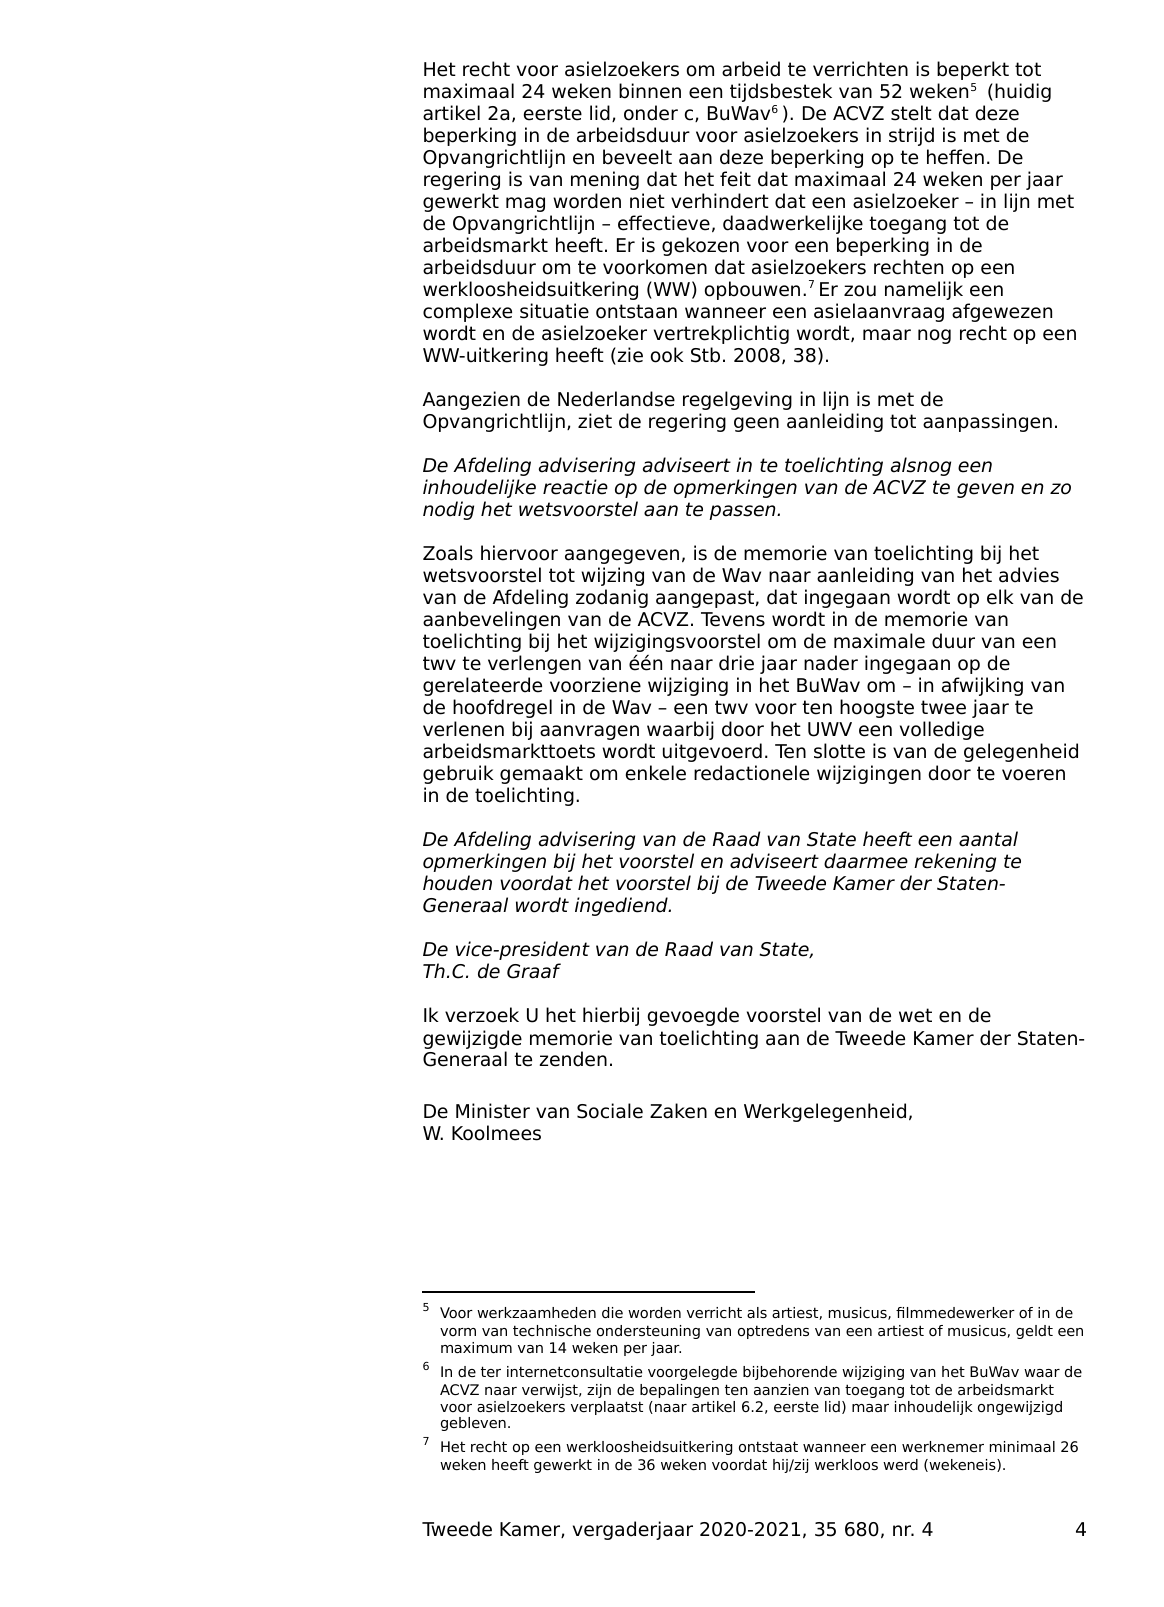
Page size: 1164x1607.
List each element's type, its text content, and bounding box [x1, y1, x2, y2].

text De Afdeling advisering adviseert in te toelichting alsnog een inhoudelijke reactie op de opmerkingen van de ACVZ te geven en zo nodig het wetsvoorstel aan te passen. [422, 455, 1087, 521]
text Aangezien de Nederlandse regelgeving in lijn is met de Opvangrichtlijn, ziet de regering geen aanleiding tot aanpassingen. [422, 389, 1087, 433]
text Het recht voor asielzoekers om arbeid te verrichten is beperkt tot maximaal 24 weken binnen een tijdsbestek van 52 weken (huidig artikel 2a, eerste lid, onder c, BuWav). De ACVZ stelt dat deze beperking in de arbeidsduur voor asielzoekers in strijd is met de Opvangrichtlijn en beveelt aan deze beperking op te heffen. De regering is van mening dat het feit dat maximaal 24 weken per jaar gewerkt mag worden niet verhindert dat een asielzoeker – in lijn met de Opvangrichtlijn – effectieve, daadwerkelijke toegang tot de arbeidsmarkt heeft. Er is gekozen voor een beperking in de arbeidsduur om te voorkomen dat asielzoekers rechten op een werkloosheidsuitkering (WW) opbouwen.Er zou namelijk een complexe situatie ontstaan wanneer een asielaanvraag afgewezen wordt en de asielzoeker vertrekplichtig wordt, maar nog recht op een WW-uitkering heeft (zie ook Stb. 2008, 38). [422, 59, 1087, 367]
text Zoals hiervoor aangegeven, is de memorie van toelichting bij het wetsvoorstel tot wijzing van de Wav naar aanleiding van het advies van de Afdeling zodanig aangepast, dat ingegaan wordt op elk van de aanbevelingen van de ACVZ. Tevens wordt in de memorie van toelichting bij het wijzigingsvoorstel om de maximale duur van een twv te verlengen van één naar drie jaar nader ingegaan op de gerelateerde voorziene wijziging in het BuWav om – in afwijking van de hoofdregel in de Wav – een twv voor ten hoogste twee jaar te verlenen bij aanvragen waarbij door het UWV een volledige arbeidsmarkttoets wordt uitgevoerd. Ten slotte is van de gelegenheid gebruik gemaakt om enkele redactionele wijzigingen door te voeren in de toelichting. [422, 543, 1087, 807]
text De Minister van Sociale Zaken en Werkgelegenheid, W. Koolmees [422, 1101, 1087, 1145]
text Het recht op een werkloosheidsuitkering ontstaat wanneer een werknemer minimaal 26 weken heeft gewerkt in de 36 weken voordat hij/zij werkloos werd (wekeneis). [422, 1435, 1087, 1474]
text In de ter internetconsultatie voorgelegde bijbehorende wijziging van het BuWav waar de ACVZ naar verwijst, zijn de bepalingen ten aanzien van toegang tot de arbeidsmarkt voor asielzoekers verplaatst (naar artikel 6.2, eerste lid) maar inhoudelijk ongewijzigd gebleven. [422, 1360, 1087, 1432]
text Voor werkzaamheden die worden verricht als artiest, musicus, filmmedewerker of in de vorm van technische ondersteuning van optredens van een artiest of musicus, geldt een maximum van 14 weken per jaar. [422, 1301, 1087, 1357]
text Th.C. de Graaf [422, 961, 1087, 983]
text De vice-president van de Raad van State, [422, 939, 1087, 961]
text De Afdeling advisering van de Raad van State heeft een aantal opmerkingen bij het voorstel en adviseert daarmee rekening te houden voordat het voorstel bij de Tweede Kamer der Staten-Generaal wordt ingediend. [422, 829, 1087, 917]
text Ik verzoek U het hierbij gevoegde voorstel van de wet en de gewijzigde memorie van toelichting aan de Tweede Kamer der Staten-Generaal te zenden. [422, 1005, 1087, 1071]
